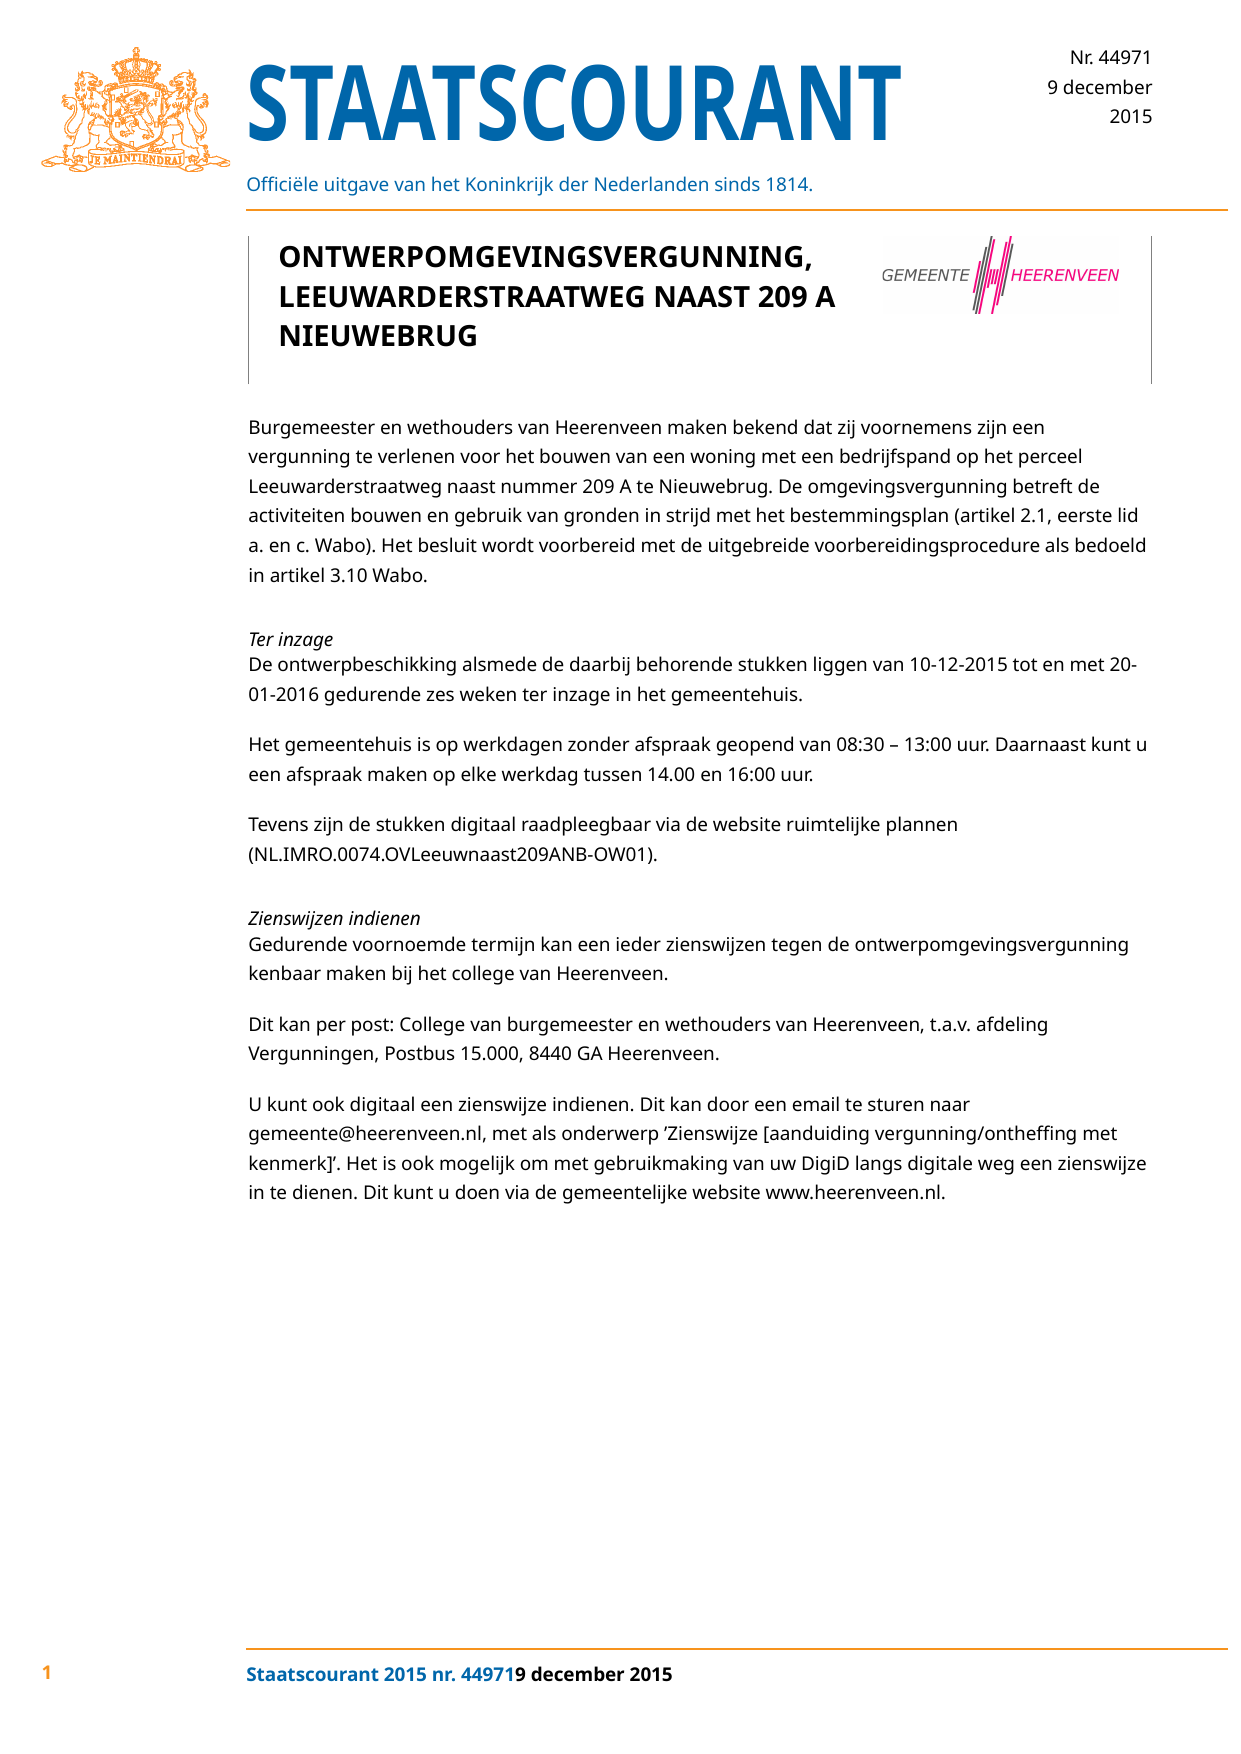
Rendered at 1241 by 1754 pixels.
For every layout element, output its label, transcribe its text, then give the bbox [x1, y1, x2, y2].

text Tevens zijn de stukken digitaal raadpleegbaar via de website ruimtelijke plannen (NL.IMRO.0074.OVLeeuwnaast209ANB-OW01). [248, 812, 1152, 867]
table_header ONTWERPOMGEVINGSVERGUNNING, LEEUWARDERSTRAATWEG NAAST 209 A NIEUWEBRUG [249, 236, 850, 384]
picture [882, 236, 1119, 314]
text U kunt ook digitaal een zienswijze indienen. Dit kan door een email te sturen naar gemeente@heerenveen.nl, met als onderwerp ’Zienswijze [aanduiding vergunning/ontheffing met kenmerk]’. Het is ook mogelijk om met gebruikmaking van uw DigiD langs digitale weg een zienswijze in te dienen. Dit kunt u doen via de gemeentelijke website www.heerenveen.nl. [248, 1091, 1152, 1205]
text Gedurende voornoemde termijn kan een ieder zienswijzen tegen de ontwerpomgevingsvergunning kenbaar maken bij het college van Heerenveen. [248, 931, 1152, 986]
text Burgemeester en wethouders van Heerenveen maken bekend dat zij voornemens zijn een vergunning te verlenen voor het bouwen van een woning met een bedrijfspand op het perceel Leeuwarderstraatweg naast nummer 209 A te Nieuwebrug. De omgevingsvergunning betreft de activiteiten bouwen en gebruik van gronden in strijd met het bestemmingsplan (artikel 2.1, eerste lid a. en c. Wabo). Het besluit wordt voorbereid met de uitgebreide voorbereidingsprocedure als bedoeld in artikel 3.10 Wabo. [248, 414, 1152, 588]
text Zienswijzen indienen [248, 905, 1152, 931]
text De ontwerpbeschikking alsmede de daarbij behorende stukken liggen van 10-12-2015 tot en met 20-01-2016 gedurende zes weken ter inzage in het gemeentehuis. [248, 652, 1152, 707]
text Ter inzage [248, 626, 1152, 652]
picture [41, 47, 231, 172]
table_header [850, 236, 1151, 384]
text Dit kan per post: College van burgemeester en wethouders van Heerenveen, t.a.v. afdeling Vergunningen, Postbus 15.000, 8440 GA Heerenveen. [248, 1011, 1152, 1066]
text Het gemeentehuis is op werkdagen zonder afspraak geopend van 08:30 – 13:00 uur. Daarnaast kunt u een afspraak maken op elke werkdag tussen 14.00 en 16:00 uur. [248, 732, 1152, 787]
